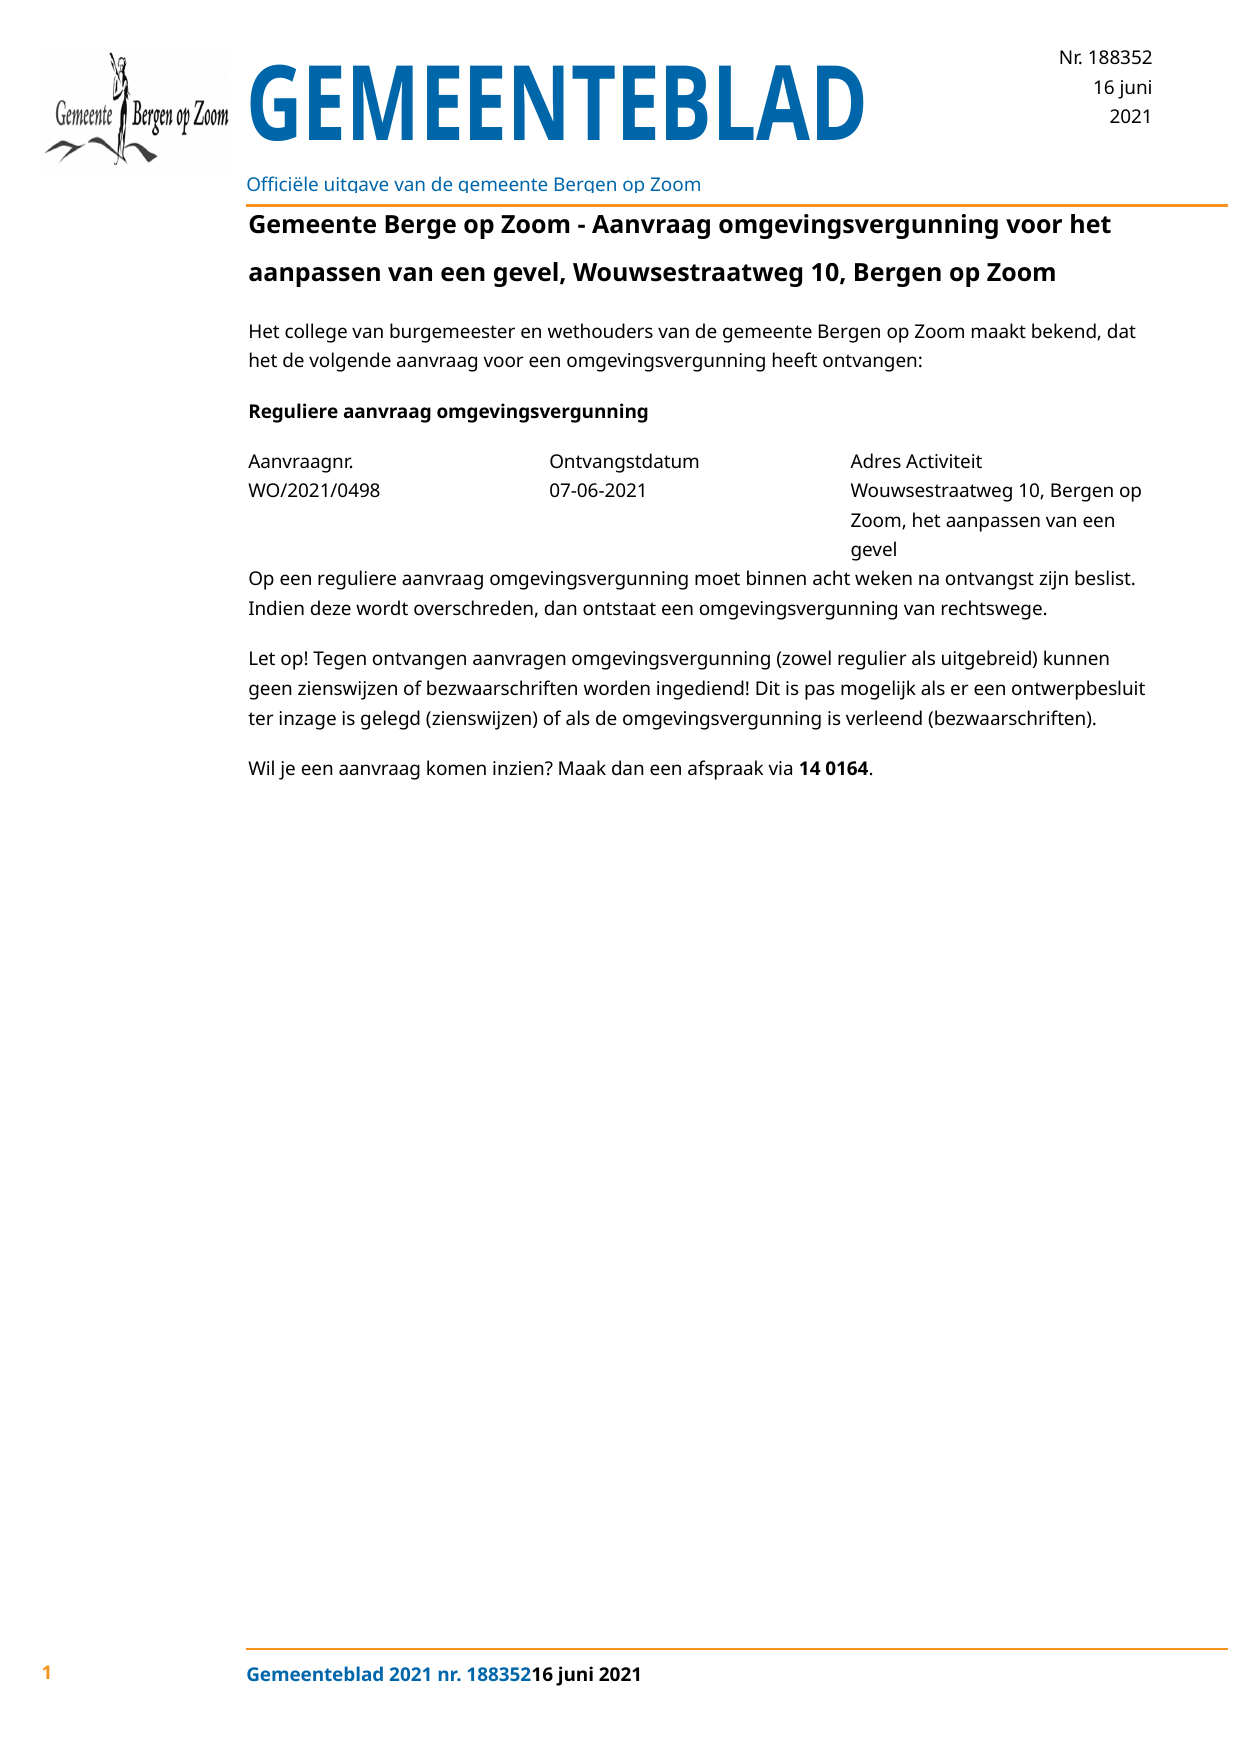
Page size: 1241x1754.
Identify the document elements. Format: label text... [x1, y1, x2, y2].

table_header 07-06-2021 [549, 478, 850, 562]
text Het college van burgemeester en wethouders van de gemeente Bergen op Zoom maakt bekend, dat het de volgende aanvraag voor een omgevingsvergunning heeft ontvangen: [248, 318, 1152, 373]
text Wil je een aanvraag komen inzien? Maak dan een afspraak via 14 0164. [248, 755, 1152, 781]
picture [41, 47, 231, 172]
text Gemeente Berge op Zoom - Aanvraag omgevingsvergunning voor het aanpassen van een gevel, Wouwsestraatweg 10, Bergen op Zoom [248, 207, 1152, 288]
text Reguliere aanvraag omgevingsvergunning [248, 398, 1152, 424]
table_header Aanvraagnr. [248, 449, 549, 474]
table_header WO/2021/0498 [248, 478, 549, 562]
text Op een reguliere aanvraag omgevingsvergunning moet binnen acht weken na ontvangst zijn beslist. Indien deze wordt overschreden, dan ontstaat een omgevingsvergunning van rechtswege. [248, 566, 1152, 621]
table_header Ontvangstdatum [549, 449, 850, 474]
text Let op! Tegen ontvangen aanvragen omgevingsvergunning (zowel regulier als uitgebreid) kunnen geen zienswijzen of bezwaarschriften worden ingediend! Dit is pas mogelijk als er een ontwerpbesluit ter inzage is gelegd (zienswijzen) of als de omgevingsvergunning is verleend (bezwaarschriften). [248, 646, 1152, 731]
table_header Adres Activiteit [850, 449, 1152, 474]
table_header Wouwsestraatweg 10, Bergen op Zoom, het aanpassen van een gevel [850, 478, 1152, 562]
